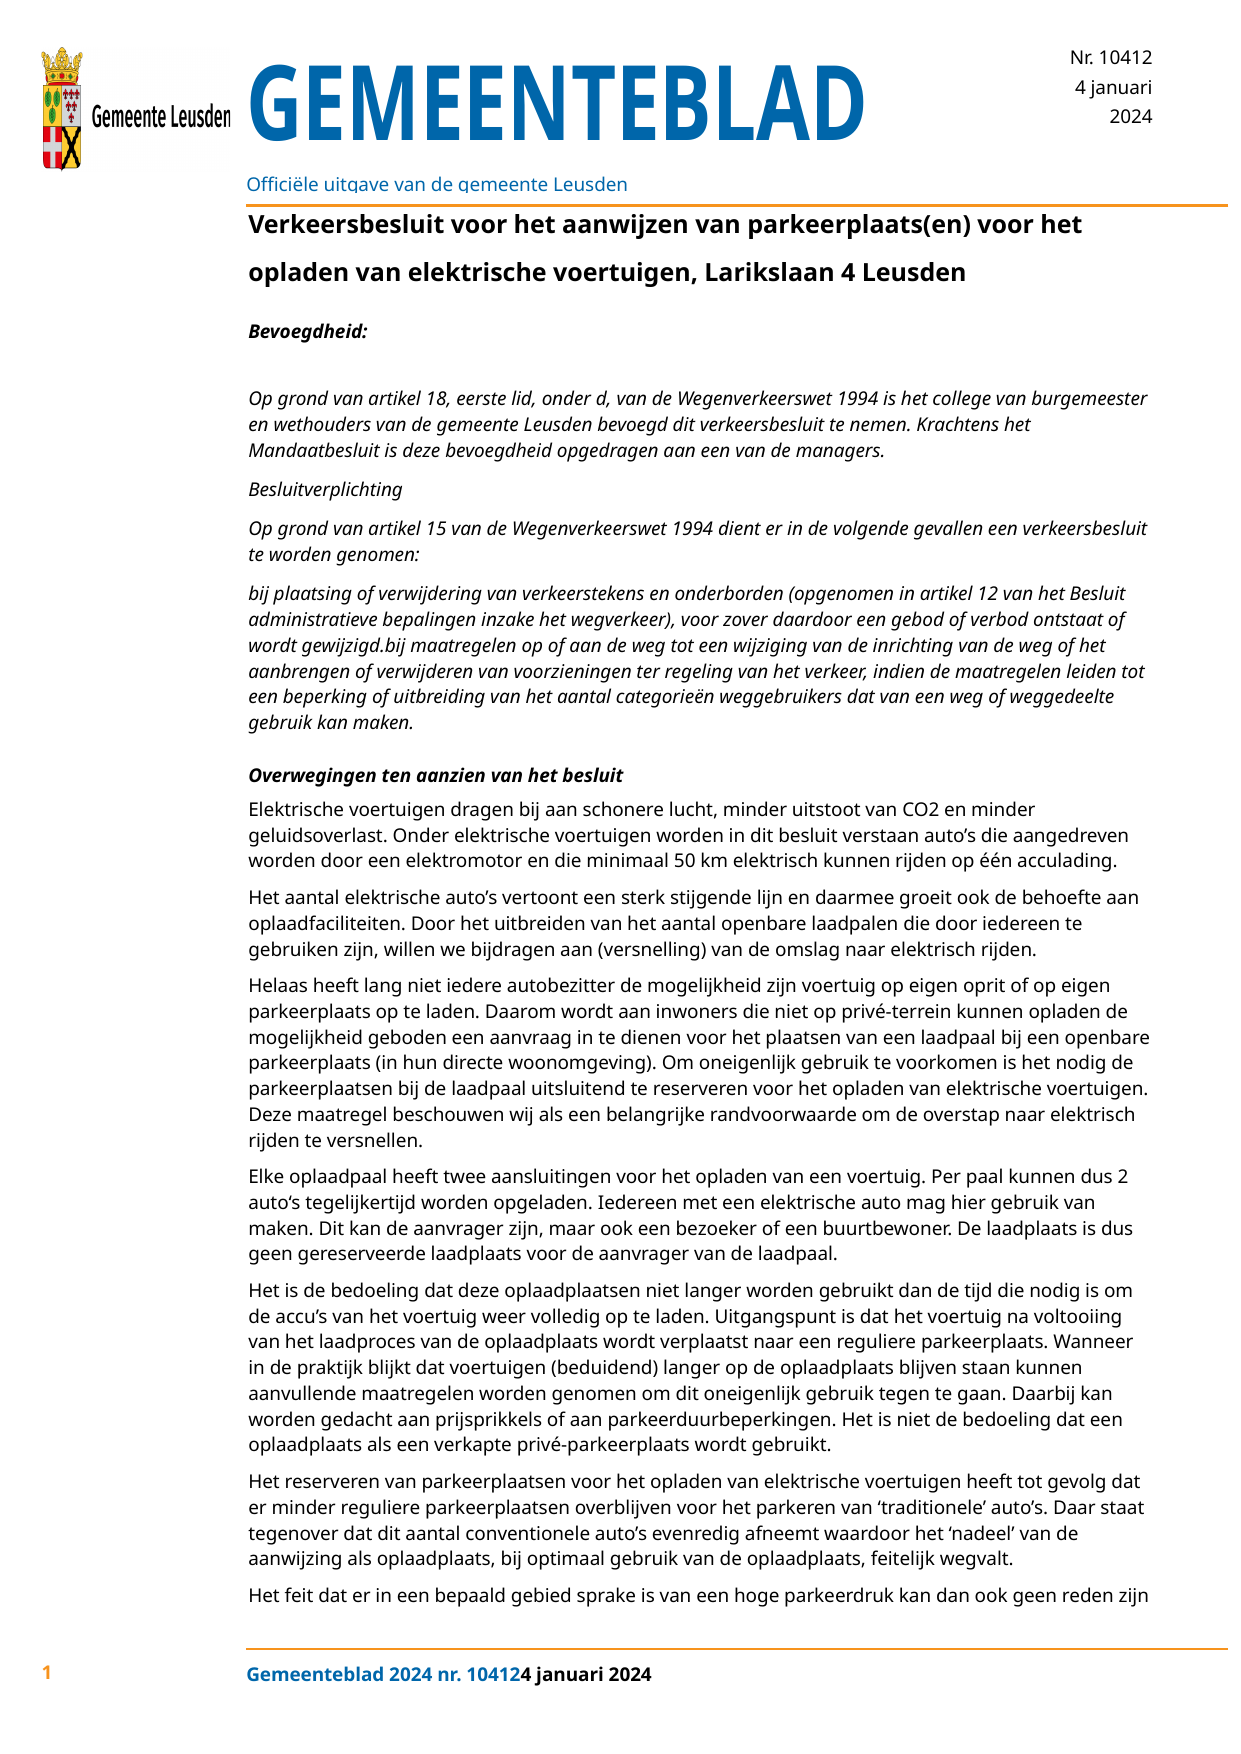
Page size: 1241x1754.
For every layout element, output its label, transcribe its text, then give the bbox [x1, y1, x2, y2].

text Elke oplaadpaal heeft twee aansluitingen voor het opladen van een voertuig. Per paal kunnen dus 2 auto‘s tegelijkertijd worden opgeladen. Iedereen met een elektrische auto mag hier gebruik van maken. Dit kan de aanvrager zijn, maar ook een bezoeker of een buurtbewoner. De laadplaats is dus geen gereserveerde laadplaats voor de aanvrager van de laadpaal. [248, 1163, 1152, 1266]
picture [41, 47, 231, 172]
text Het aantal elektrische auto’s vertoont een sterk stijgende lijn en daarmee groeit ook de behoefte aan oplaadfaciliteiten. Door het uitbreiden van het aantal openbare laadpalen die door iedereen te gebruiken zijn, willen we bijdragen aan (versnelling) van de omslag naar elektrisch rijden. [248, 884, 1152, 961]
text Verkeersbesluit voor het aanwijzen van parkeerplaats(en) voor het opladen van elektrische voertuigen, Larikslaan 4 Leusden [248, 207, 1152, 288]
text bij plaatsing of verwijdering van verkeerstekens en onderborden (opgenomen in artikel 12 van het Besluit administratieve bepalingen inzake het wegverkeer), voor zover daardoor een gebod of verbod ontstaat of wordt gewijzigd.bij maatregelen op of aan de weg tot een wijziging van de inrichting van de weg of het aanbrengen of verwijderen van voorzieningen ter regeling van het verkeer, indien de maatregelen leiden tot een beperking of uitbreiding van het aantal categorieën weggebruikers dat van een weg of weggedeelte gebruik kan maken. [248, 581, 1152, 735]
text Het feit dat er in een bepaald gebied sprake is van een hoge parkeerdruk kan dan ook geen reden zijn [248, 1582, 1152, 1608]
text Overwegingen ten aanzien van het besluit [248, 762, 1152, 788]
text Het is de bedoeling dat deze oplaadplaatsen niet langer worden gebruikt dan de tijd die nodig is om de accu’s van het voertuig weer volledig op te laden. Uitgangspunt is dat het voertuig na voltooiing van het laadproces van de oplaadplaats wordt verplaatst naar een reguliere parkeerplaats. Wanneer in de praktijk blijkt dat voertuigen (beduidend) langer op de oplaadplaats blijven staan kunnen aanvullende maatregelen worden genomen om dit oneigenlijk gebruik tegen te gaan. Daarbij kan worden gedacht aan prijsprikkels of aan parkeerduurbeperkingen. Het is niet de bedoeling dat een oplaadplaats als een verkapte privé-parkeerplaats wordt gebruikt. [248, 1277, 1152, 1457]
text Het reserveren van parkeerplaatsen voor het opladen van elektrische voertuigen heeft tot gevolg dat er minder reguliere parkeerplaatsen overblijven voor het parkeren van ‘traditionele’ auto’s. Daar staat tegenover dat dit aantal conventionele auto’s evenredig afneemt waardoor het ‘nadeel’ van de aanwijzing als oplaadplaats, bij optimaal gebruik van de oplaadplaats, feitelijk wegvalt. [248, 1468, 1152, 1571]
text Besluitverplichting [248, 476, 1152, 502]
text Op grond van artikel 18, eerste lid, onder d, van de Wegenverkeerswet 1994 is het college van burgemeester en wethouders van de gemeente Leusden bevoegd dit verkeersbesluit te nemen. Krachtens het Mandaatbesluit is deze bevoegdheid opgedragen aan een van de managers. [248, 386, 1152, 463]
text Elektrische voertuigen dragen bij aan schonere lucht, minder uitstoot van CO2 en minder geluidsoverlast. Onder elektrische voertuigen worden in dit besluit verstaan auto’s die aangedreven worden door een elektromotor en die minimaal 50 km elektrisch kunnen rijden op één acculading. [248, 796, 1152, 873]
text Op grond van artikel 15 van de Wegenverkeerswet 1994 dient er in de volgende gevallen een verkeersbesluit te worden genomen: [248, 516, 1152, 567]
text Bevoegdheid: [248, 318, 1152, 344]
text Helaas heeft lang niet iedere autobezitter de mogelijkheid zijn voertuig op eigen oprit of op eigen parkeerplaats op te laden. Daarom wordt aan inwoners die niet op privé-terrein kunnen opladen de mogelijkheid geboden een aanvraag in te dienen voor het plaatsen van een laadpaal bij een openbare parkeerplaats (in hun directe woonomgeving). Om oneigenlijk gebruik te voorkomen is het nodig de parkeerplaatsen bij de laadpaal uitsluitend te reserveren voor het opladen van elektrische voertuigen. Deze maatregel beschouwen wij als een belangrijke randvoorwaarde om de overstap naar elektrisch rijden te versnellen. [248, 972, 1152, 1152]
